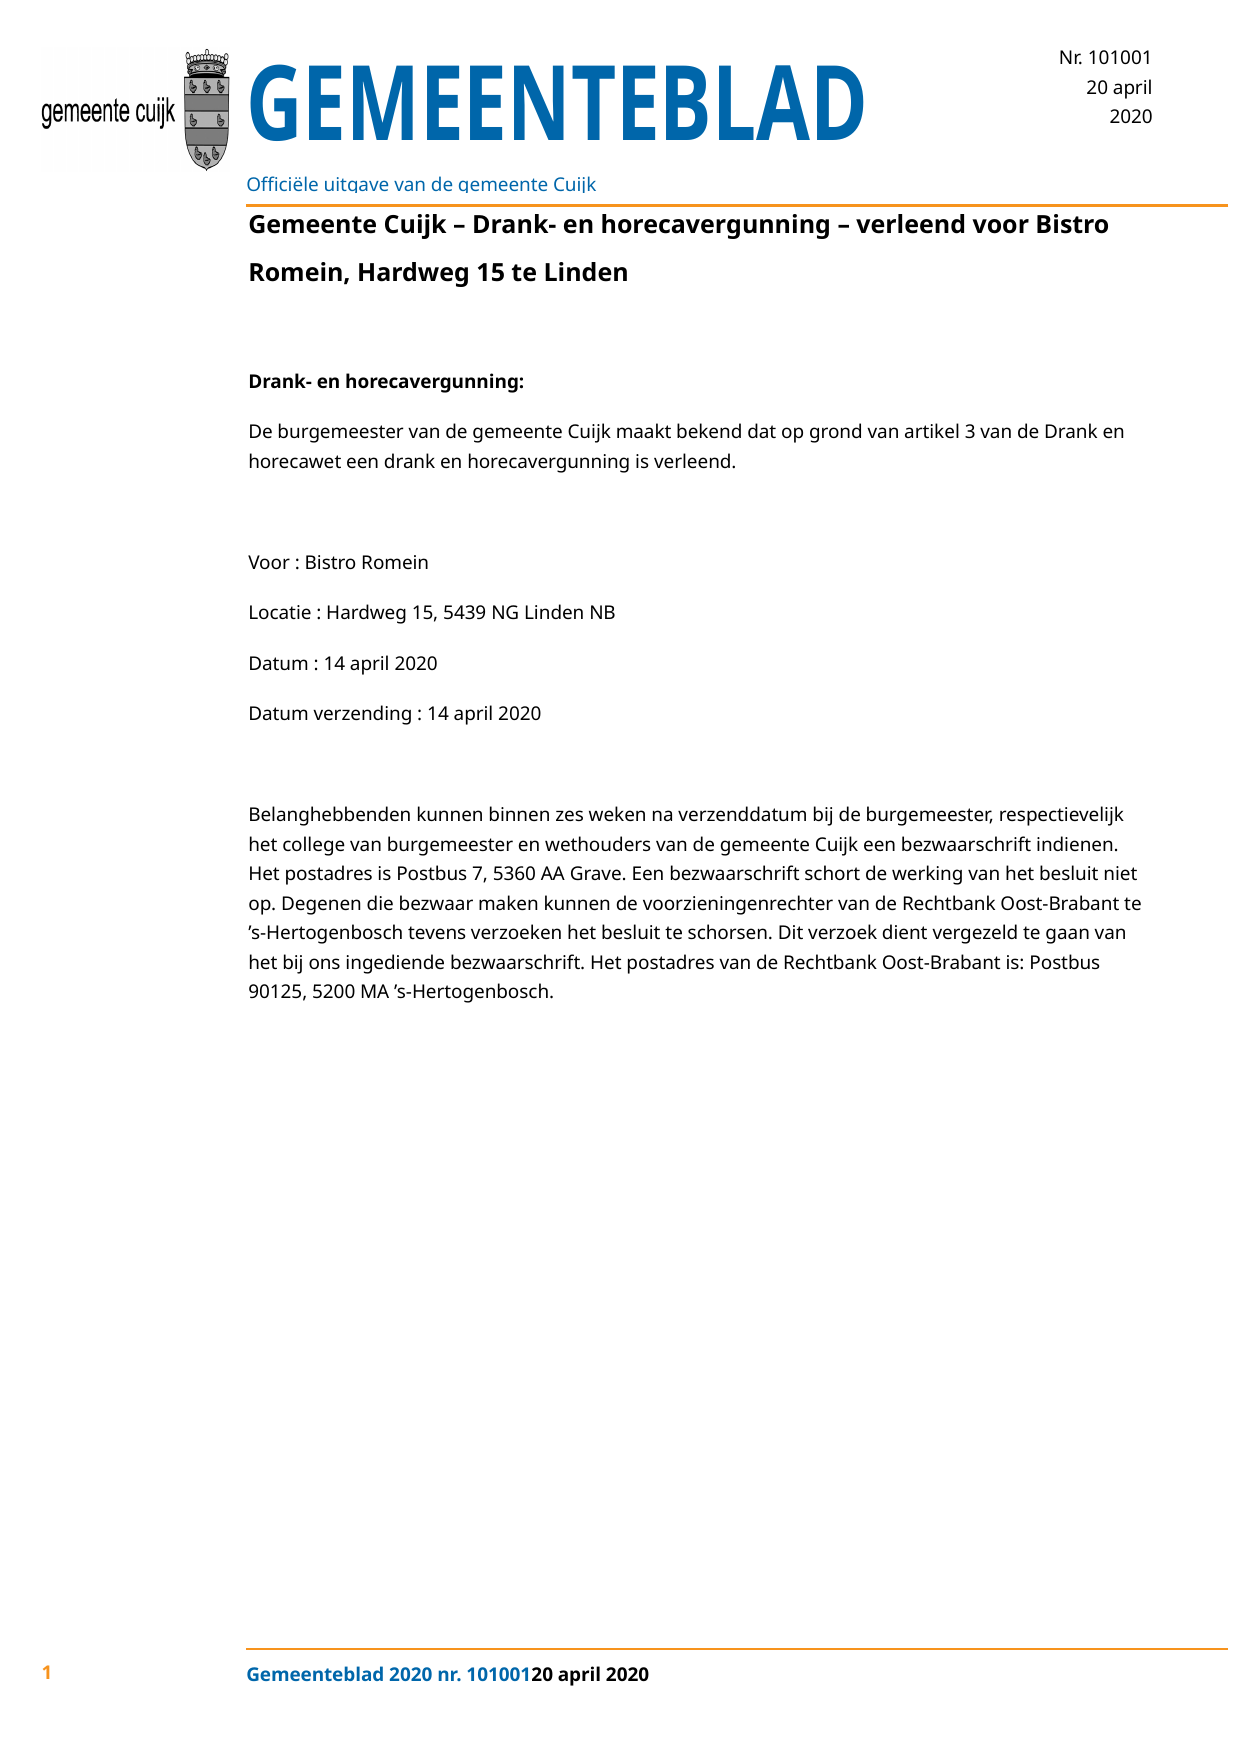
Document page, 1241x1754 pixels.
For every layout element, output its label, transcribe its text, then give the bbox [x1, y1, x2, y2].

text De burgemeester van de gemeente Cuijk maakt bekend dat op grond van artikel 3 van de Drank en horecawet een drank en horecavergunning is verleend. [248, 419, 1152, 474]
text Voor : Bistro Romein [248, 549, 1152, 575]
text Drank- en horecavergunning: [248, 368, 1152, 394]
text Datum verzending : 14 april 2020 [248, 700, 1152, 726]
text Datum : 14 april 2020 [248, 650, 1152, 676]
text Gemeente Cuijk – Drank- en horecavergunning – verleend voor Bistro Romein, Hardweg 15 te Linden [248, 207, 1152, 288]
picture [41, 47, 231, 172]
text Belanghebbenden kunnen binnen zes weken na verzenddatum bij de burgemeester, respectievelijk het college van burgemeester en wethouders van de gemeente Cuijk een bezwaarschrift indienen. Het postadres is Postbus 7, 5360 AA Grave. Een bezwaarschrift schort de werking van het besluit niet op. Degenen die bezwaar maken kunnen de voorzieningenrechter van de Rechtbank Oost-Brabant te ’s-Hertogenbosch tevens verzoeken het besluit te schorsen. Dit verzoek dient vergezeld te gaan van het bij ons ingediende bezwaarschrift. Het postadres van de Rechtbank Oost-Brabant is: Postbus 90125, 5200 MA ’s-Hertogenbosch. [248, 801, 1152, 1004]
text Locatie : Hardweg 15, 5439 NG Linden NB [248, 599, 1152, 625]
